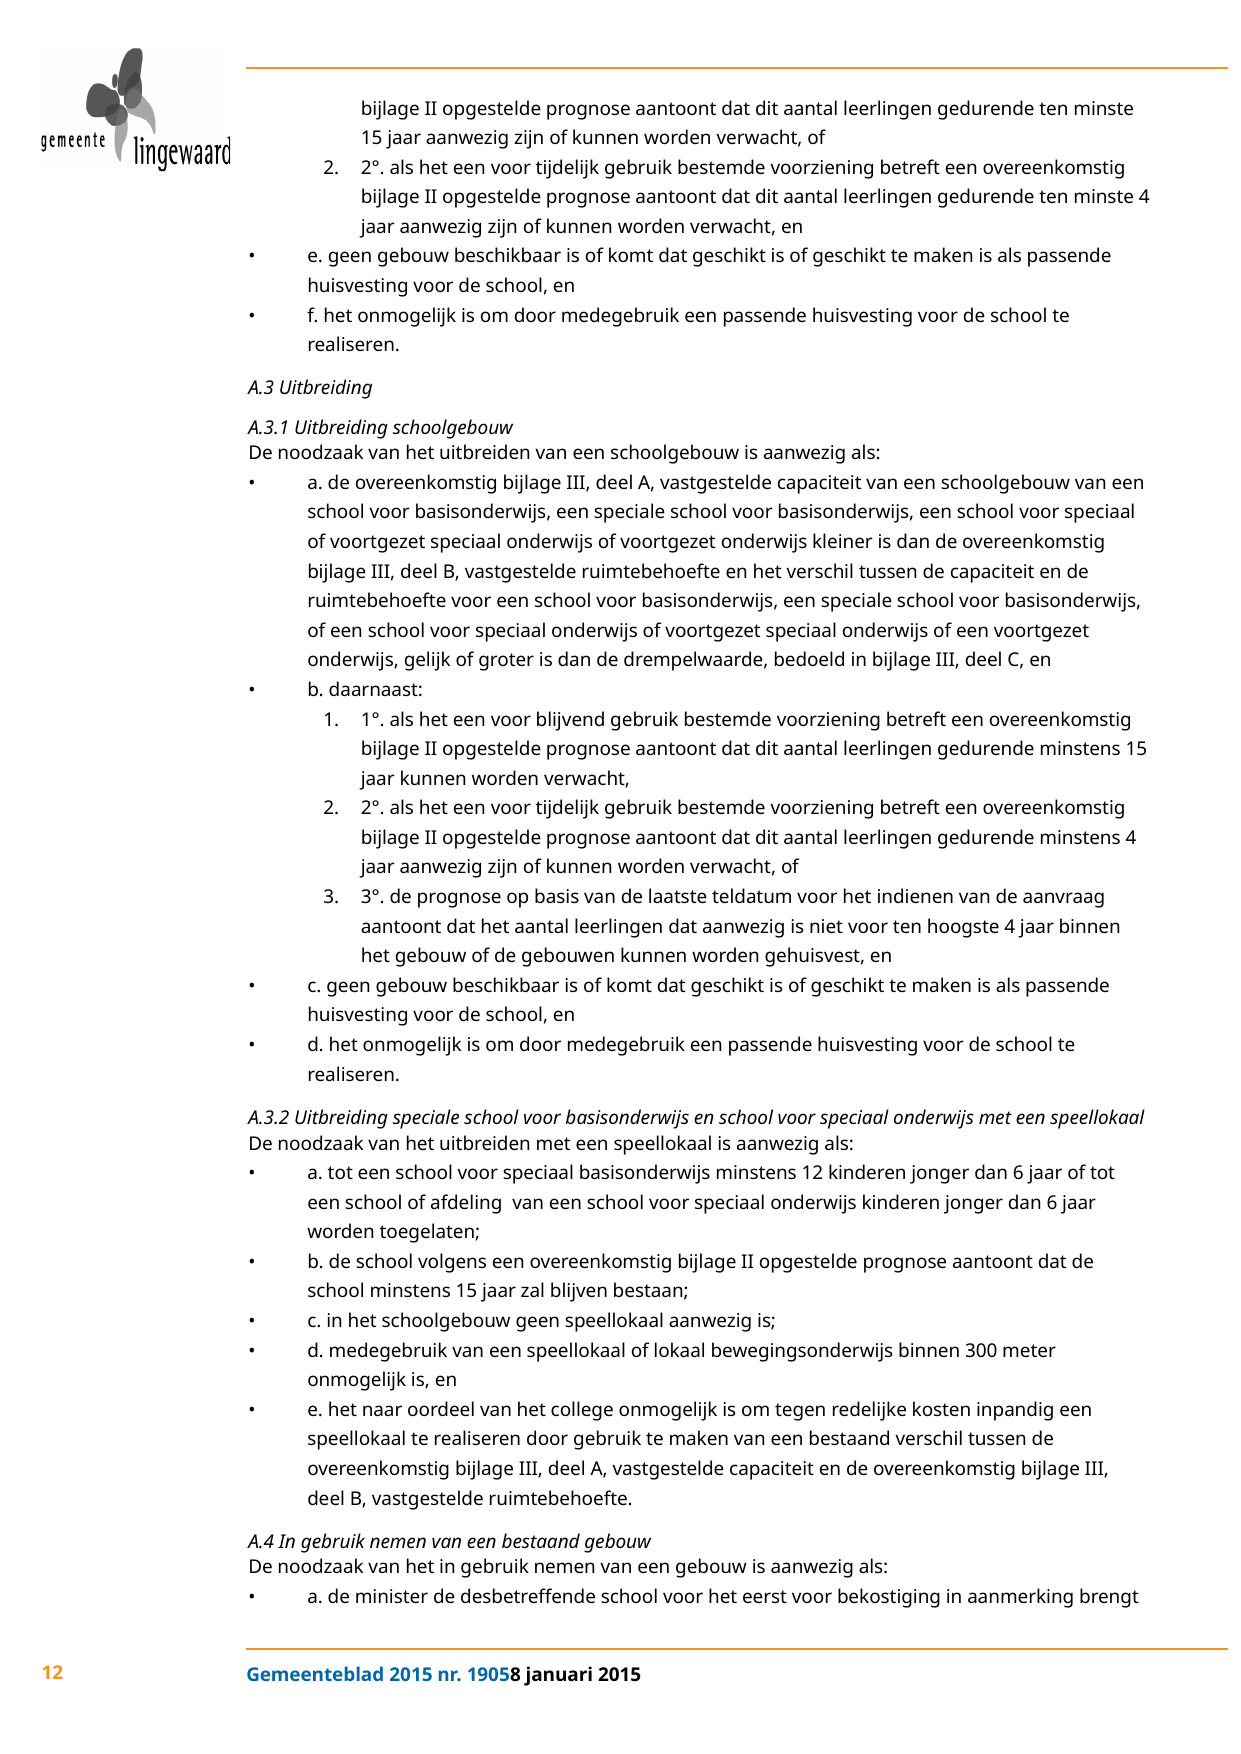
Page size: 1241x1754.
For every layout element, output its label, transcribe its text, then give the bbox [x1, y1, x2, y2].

text De noodzaak van het uitbreiden met een speellokaal is aanwezig als: [248, 1130, 1152, 1155]
text A.3.1 Uitbreiding schoolgebouw [248, 414, 1152, 439]
text A.4 In gebruik nemen van een bestaand gebouw [248, 1528, 1152, 1553]
text A.3 Uitbreiding [248, 374, 1152, 400]
list e. het naar oordeel van het college onmogelijk is om tegen redelijke kosten inpandig een speellokaal te realiseren door gebruik te maken van een bestaand verschil tussen de overeenkomstig bijlage III, deel A, vastgestelde capaciteit en de overeenkomstig bijlage III, deel B, vastgestelde ruimtebehoefte. [248, 1396, 1152, 1510]
list b. daarnaast: [248, 676, 1152, 702]
list 1°. als het een voor blijvend gebruik bestemde voorziening betreft een overeenkomstig bijlage II opgestelde prognose aantoont dat dit aantal leerlingen gedurende minstens 15 jaar kunnen worden verwacht, [323, 706, 1152, 791]
list a. de overeenkomstig bijlage III, deel A, vastgestelde capaciteit van een schoolgebouw van een school voor basisonderwijs, een speciale school voor basisonderwijs, een school voor speciaal of voortgezet speciaal onderwijs of voortgezet onderwijs kleiner is dan de overeenkomstig bijlage III, deel B, vastgestelde ruimtebehoefte en het verschil tussen de capaciteit en de ruimtebehoefte voor een school voor basisonderwijs, een speciale school voor basisonderwijs, of een school voor speciaal onderwijs of voortgezet speciaal onderwijs of een voortgezet onderwijs, gelijk of groter is dan de drempelwaarde, bedoeld in bijlage III, deel C, en [248, 469, 1152, 672]
list c. geen gebouw beschikbaar is of komt dat geschikt is of geschikt te maken is als passende huisvesting voor de school, en [248, 972, 1152, 1027]
list e. geen gebouw beschikbaar is of komt dat geschikt is of geschikt te maken is als passende huisvesting voor de school, en [248, 243, 1152, 298]
list b. de school volgens een overeenkomstig bijlage II opgestelde prognose aantoont dat de school minstens 15 jaar zal blijven bestaan; [248, 1248, 1152, 1303]
text A.3.2 Uitbreiding speciale school voor basisonderwijs en school voor speciaal onderwijs met een speellokaal [248, 1104, 1152, 1130]
list c. in het schoolgebouw geen speellokaal aanwezig is; [248, 1307, 1152, 1333]
picture [41, 47, 231, 172]
text De noodzaak van het in gebruik nemen van een gebouw is aanwezig als: [248, 1553, 1152, 1579]
list a. tot een school voor speciaal basisonderwijs minstens 12 kinderen jonger dan 6 jaar of tot een school of afdeling van een school voor speciaal onderwijs kinderen jonger dan 6 jaar worden toegelaten; [248, 1159, 1152, 1244]
list 2°. als het een voor tijdelijk gebruik bestemde voorziening betreft een overeenkomstig bijlage II opgestelde prognose aantoont dat dit aantal leerlingen gedurende ten minste 4 jaar aanwezig zijn of kunnen worden verwacht, en [323, 154, 1152, 239]
list a. de minister de desbetreffende school voor het eerst voor bekostiging in aanmerking brengt [248, 1583, 1152, 1609]
list d. het onmogelijk is om door medegebruik een passende huisvesting voor de school te realiseren. [248, 1031, 1152, 1087]
text De noodzaak van het uitbreiden van een schoolgebouw is aanwezig als: [248, 439, 1152, 465]
list 3°. de prognose op basis van de laatste teldatum voor het indienen van de aanvraag aantoont dat het aantal leerlingen dat aanwezig is niet voor ten hoogste 4 jaar binnen het gebouw of de gebouwen kunnen worden gehuisvest, en [323, 883, 1152, 968]
list bijlage II opgestelde prognose aantoont dat dit aantal leerlingen gedurende ten minste 15 jaar aanwezig zijn of kunnen worden verwacht, of [323, 95, 1152, 150]
list f. het onmogelijk is om door medegebruik een passende huisvesting voor de school te realiseren. [248, 302, 1152, 357]
list d. medegebruik van een speellokaal of lokaal bewegingsonderwijs binnen 300 meter onmogelijk is, en [248, 1337, 1152, 1392]
list 2°. als het een voor tijdelijk gebruik bestemde voorziening betreft een overeenkomstig bijlage II opgestelde prognose aantoont dat dit aantal leerlingen gedurende minstens 4 jaar aanwezig zijn of kunnen worden verwacht, of [323, 794, 1152, 879]
